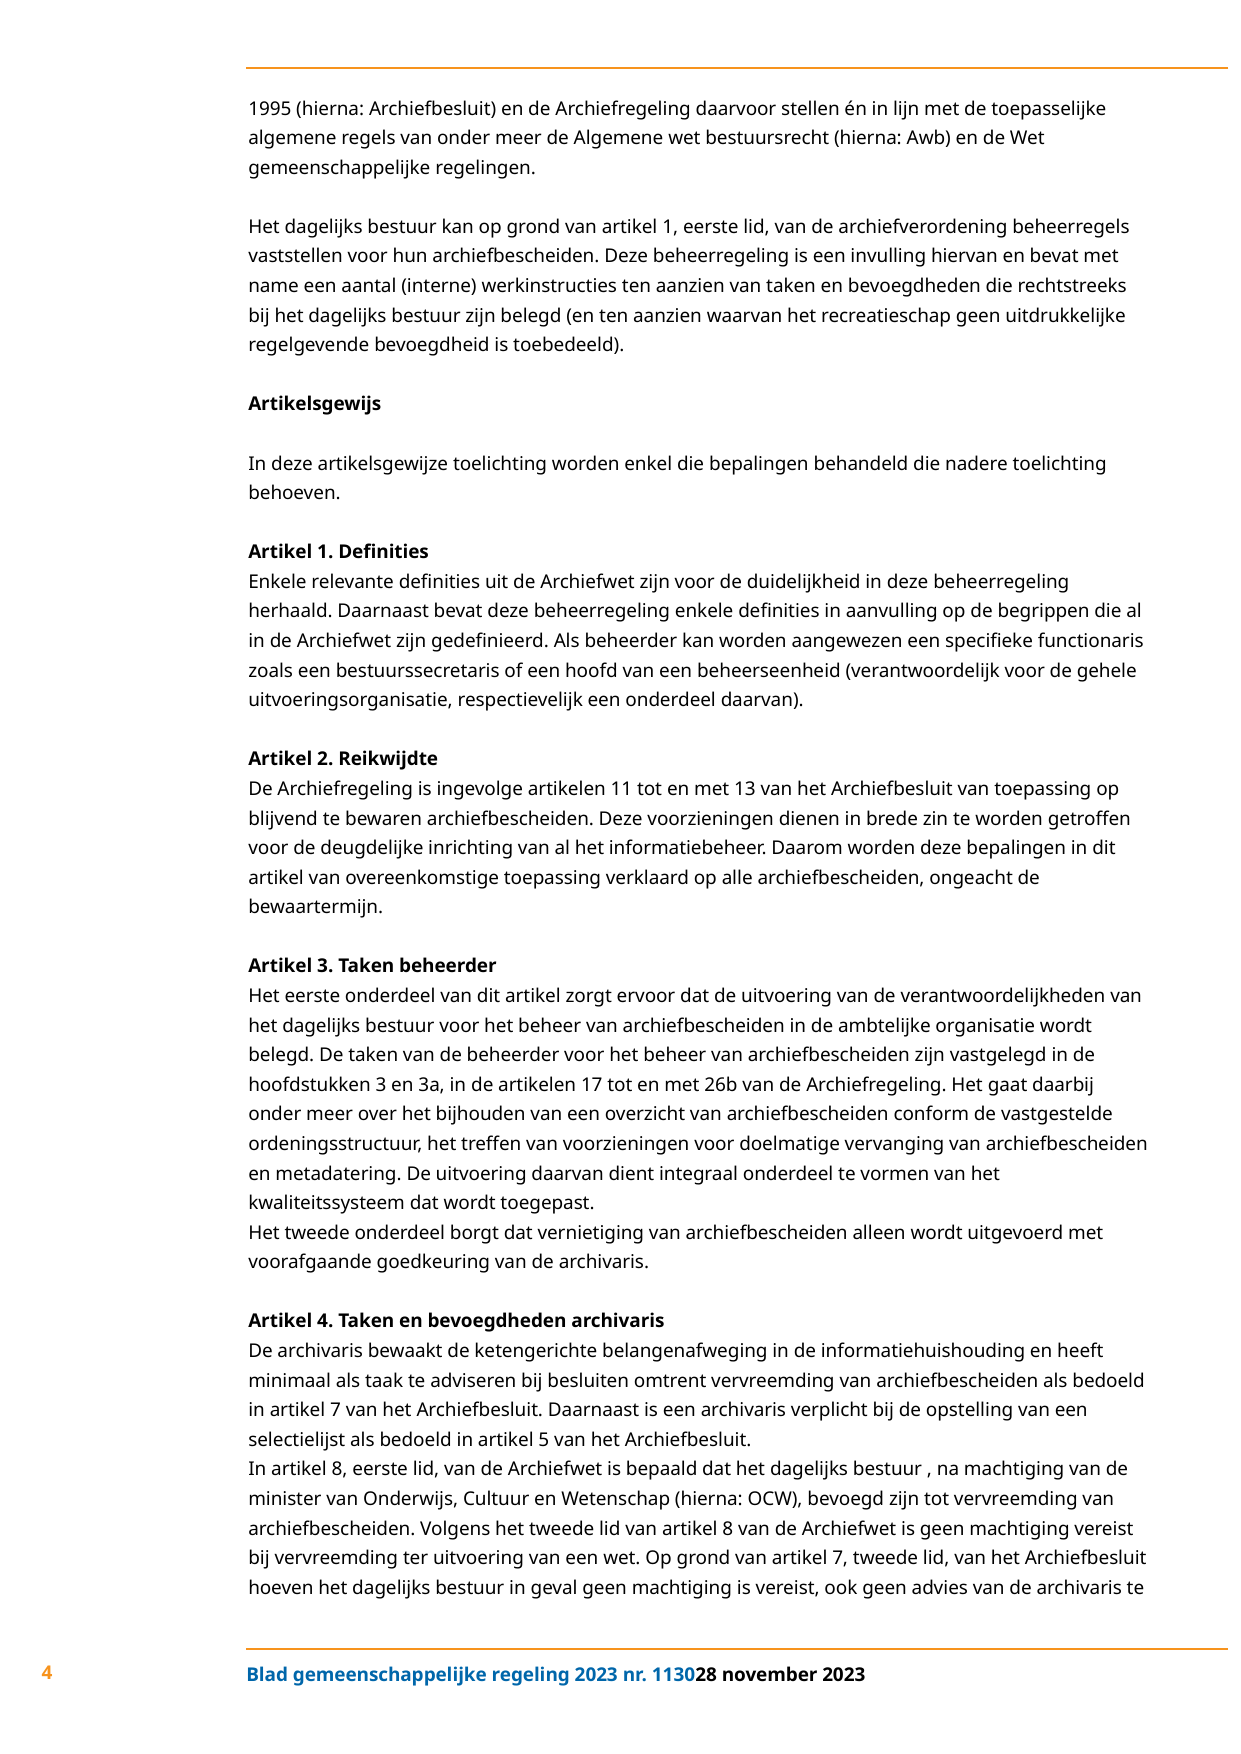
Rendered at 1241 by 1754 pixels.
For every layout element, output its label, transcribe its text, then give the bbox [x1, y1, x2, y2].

text Artikelsgewijs [248, 391, 1152, 416]
text De Archiefregeling is ingevolge artikelen 11 tot en met 13 van het Archiefbesluit van toepassing op blijvend te bewaren archiefbescheiden. Deze voorzieningen dienen in brede zin te worden getroffen voor de deugdelijke inrichting van al het informatiebeheer. Daarom worden deze bepalingen in dit artikel van overeenkomstige toepassing verklaard op alle archiefbescheiden, ongeacht de bewaartermijn. [248, 775, 1152, 919]
text 1995 (hierna: Archiefbesluit) en de Archiefregeling daarvoor stellen én in lijn met de toepasselijke algemene regels van onder meer de Algemene wet bestuursrecht (hierna: Awb) en de Wet gemeenschappelijke regelingen. [248, 95, 1152, 180]
text Artikel 4. Taken en bevoegdheden archivaris [248, 1308, 1152, 1333]
text In deze artikelsgewijze toelichting worden enkel die bepalingen behandeld die nadere toelichting behoeven. [248, 450, 1152, 505]
text Artikel 3. Taken beheerder [248, 953, 1152, 978]
text Het dagelijks bestuur kan op grond van artikel 1, eerste lid, van de archiefverordening beheerregels vaststellen voor hun archiefbescheiden. Deze beheerregeling is een invulling hiervan en bevat met name een aantal (interne) werkinstructies ten aanzien van taken en bevoegdheden die rechtstreeks bij het dagelijks bestuur zijn belegd (en ten aanzien waarvan het recreatieschap geen uitdrukkelijke regelgevende bevoegdheid is toebedeeld). [248, 213, 1152, 357]
text Het tweede onderdeel borgt dat vernietiging van archiefbescheiden alleen wordt uitgevoerd met voorafgaande goedkeuring van de archivaris. [248, 1219, 1152, 1274]
picture [41, 47, 231, 172]
text In artikel 8, eerste lid, van de Archiefwet is bepaald dat het dagelijks bestuur , na machtiging van de minister van Onderwijs, Cultuur en Wetenschap (hierna: OCW), bevoegd zijn tot vervreemding van archiefbescheiden. Volgens het tweede lid van artikel 8 van de Archiefwet is geen machtiging vereist bij vervreemding ter uitvoering van een wet. Op grond van artikel 7, tweede lid, van het Archiefbesluit hoeven het dagelijks bestuur in geval geen machtiging is vereist, ook geen advies van de archivaris te [248, 1456, 1152, 1600]
text Artikel 2. Reikwijdte [248, 746, 1152, 771]
text Artikel 1. Definities [248, 538, 1152, 564]
text De archivaris bewaakt de ketengerichte belangenafweging in de informatiehuishouding en heeft minimaal als taak te adviseren bij besluiten omtrent vervreemding van archiefbescheiden als bedoeld in artikel 7 van het Archiefbesluit. Daarnaast is een archivaris verplicht bij de opstelling van een selectielijst als bedoeld in artikel 5 van het Archiefbesluit. [248, 1337, 1152, 1452]
text Het eerste onderdeel van dit artikel zorgt ervoor dat de uitvoering van de verantwoordelijkheden van het dagelijks bestuur voor het beheer van archiefbescheiden in de ambtelijke organisatie wordt belegd. De taken van de beheerder voor het beheer van archiefbescheiden zijn vastgelegd in de hoofdstukken 3 en 3a, in de artikelen 17 tot en met 26b van de Archiefregeling. Het gaat daarbij onder meer over het bijhouden van een overzicht van archiefbescheiden conform de vastgestelde ordeningsstructuur, het treffen van voorzieningen voor doelmatige vervanging van archiefbescheiden en metadatering. De uitvoering daarvan dient integraal onderdeel te vormen van het kwaliteitssysteem dat wordt toegepast. [248, 982, 1152, 1215]
text Enkele relevante definities uit de Archiefwet zijn voor de duidelijkheid in deze beheerregeling herhaald. Daarnaast bevat deze beheerregeling enkele definities in aanvulling op de begrippen die al in de Archiefwet zijn gedefinieerd. Als beheerder kan worden aangewezen een specifieke functionaris zoals een bestuurssecretaris of een hoofd van een beheerseenheid (verantwoordelijk voor de gehele uitvoeringsorganisatie, respectievelijk een onderdeel daarvan). [248, 568, 1152, 712]
